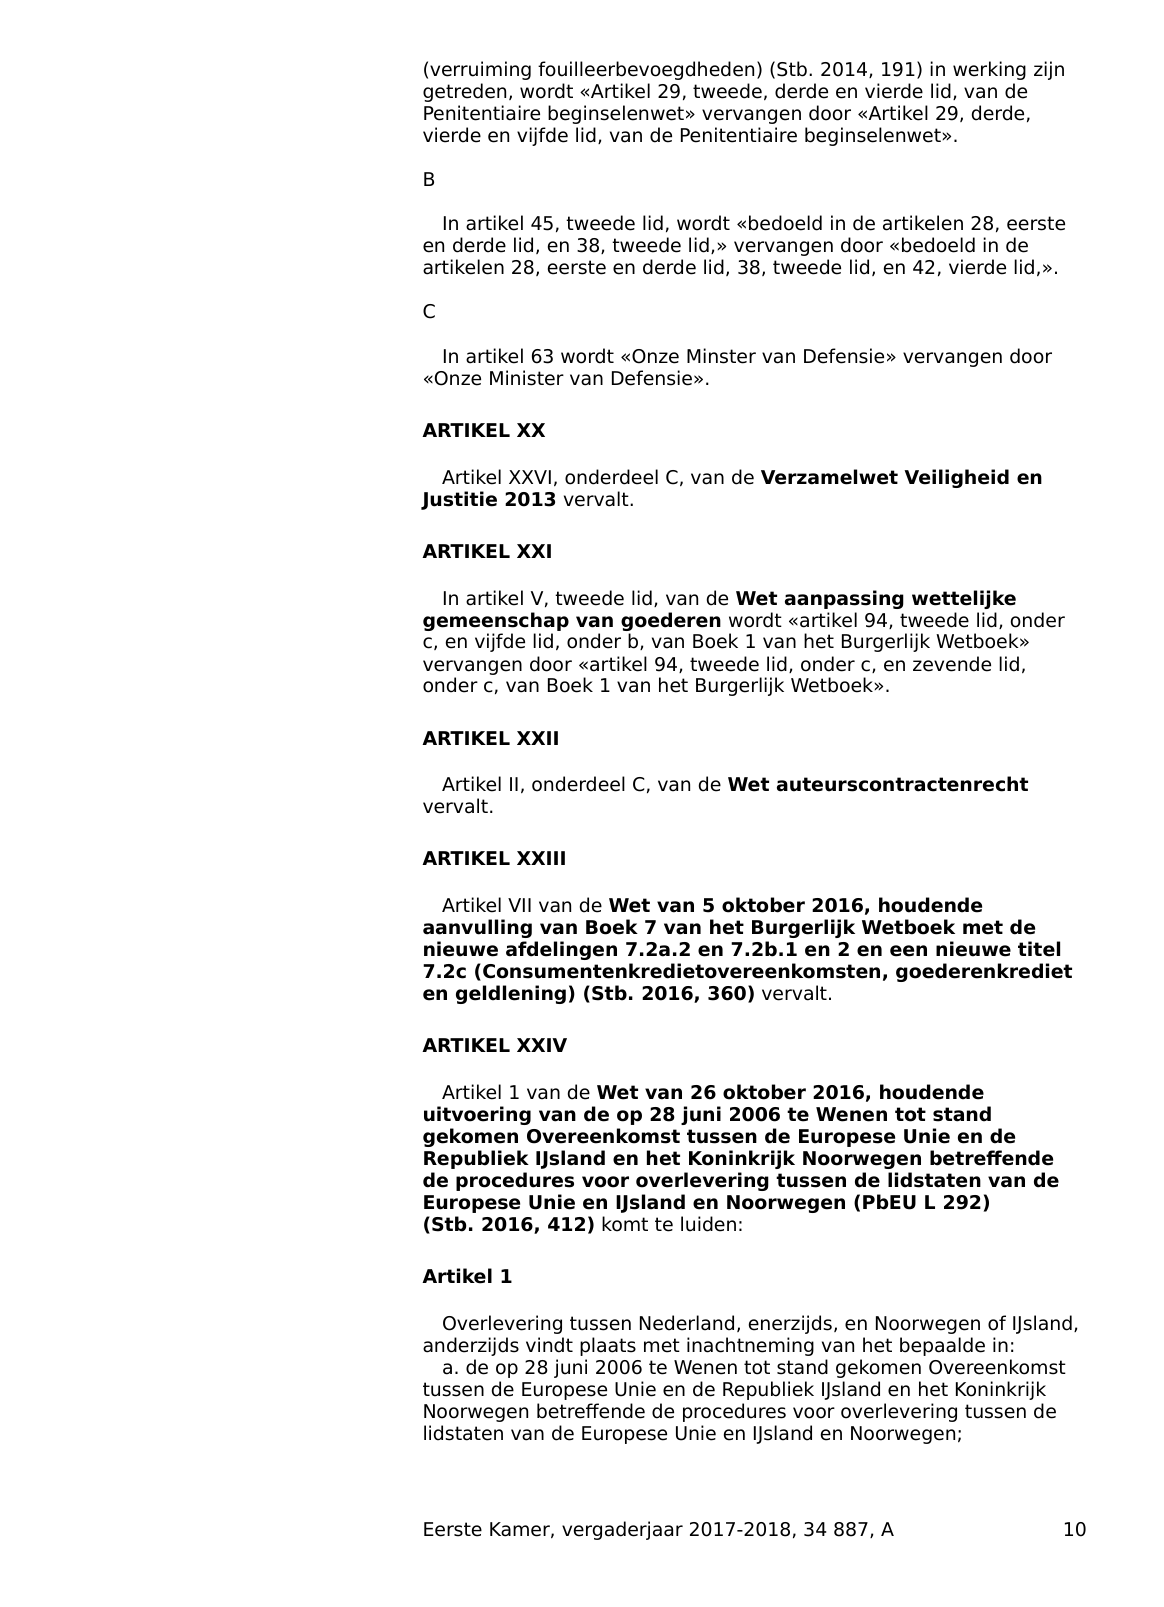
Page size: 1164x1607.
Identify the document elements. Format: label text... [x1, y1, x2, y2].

text Artikel XXVI, onderdeel C, van de Verzamelwet Veiligheid en Justitie 2013 vervalt. [422, 467, 1087, 511]
subtitle ARTIKEL XXI [422, 541, 1087, 562]
text C [422, 301, 1087, 323]
text Artikel 1 van de Wet van 26 oktober 2016, houdende uitvoering van de op 28 juni 2006 te Wenen tot stand gekomen Overeenkomst tussen de Europese Unie en de Republiek IJsland en het Koninkrijk Noorwegen betreffende de procedures voor overlevering tussen de lidstaten van de Europese Unie en IJsland en Noorwegen (PbEU L 292) (Stb. 2016, 412) komt te luiden: [422, 1082, 1087, 1236]
subtitle ARTIKEL XX [422, 419, 1087, 442]
subtitle Artikel 1 [422, 1266, 1087, 1288]
text Artikel VII van de Wet van 5 oktober 2016, houdende aanvulling van Boek 7 van het Burgerlijk Wetboek met de nieuwe afdelingen 7.2a.2 en 7.2b.1 en 2 en een nieuwe titel 7.2c (Consumentenkredietovereenkomsten, goederenkrediet en geldlening) (Stb. 2016, 360) vervalt. [422, 895, 1087, 1005]
text In artikel 45, tweede lid, wordt «bedoeld in de artikelen 28, eerste en derde lid, en 38, tweede lid,» vervangen door «bedoeld in de artikelen 28, eerste en derde lid, 38, tweede lid, en 42, vierde lid,». [422, 213, 1087, 279]
subtitle ARTIKEL XXIV [422, 1035, 1087, 1057]
text Overlevering tussen Nederland, enerzijds, en Noorwegen of IJsland, anderzijds vindt plaats met inachtneming van het bepaalde in: [422, 1313, 1087, 1357]
text Artikel II, onderdeel C, van de Wet auteurscontractenrecht vervalt. [422, 774, 1087, 818]
text In artikel V, tweede lid, van de Wet aanpassing wettelijke gemeenschap van goederen wordt «artikel 94, tweede lid, onder c, en vijfde lid, onder b, van Boek 1 van het Burgerlijk Wetboek» vervangen door «artikel 94, tweede lid, onder c, en zevende lid, onder c, van Boek 1 van het Burgerlijk Wetboek». [422, 587, 1087, 697]
subtitle ARTIKEL XXII [422, 727, 1087, 749]
text (verruiming fouilleerbevoegdheden) (Stb. 2014, 191) in werking zijn getreden, wordt «Artikel 29, tweede, derde en vierde lid, van de Penitentiaire beginselenwet» vervangen door «Artikel 29, derde, vierde en vijfde lid, van de Penitentiaire beginselenwet». [422, 59, 1087, 147]
text In artikel 63 wordt «Onze Minster van Defensie» vervangen door «Onze Minister van Defensie». [422, 346, 1087, 389]
text a. de op 28 juni 2006 te Wenen tot stand gekomen Overeenkomst tussen de Europese Unie en de Republiek IJsland en het Koninkrijk Noorwegen betreffende de procedures voor overlevering tussen de lidstaten van de Europese Unie en IJsland en Noorwegen; [422, 1357, 1087, 1445]
text B [422, 169, 1087, 191]
subtitle ARTIKEL XXIII [422, 848, 1087, 870]
